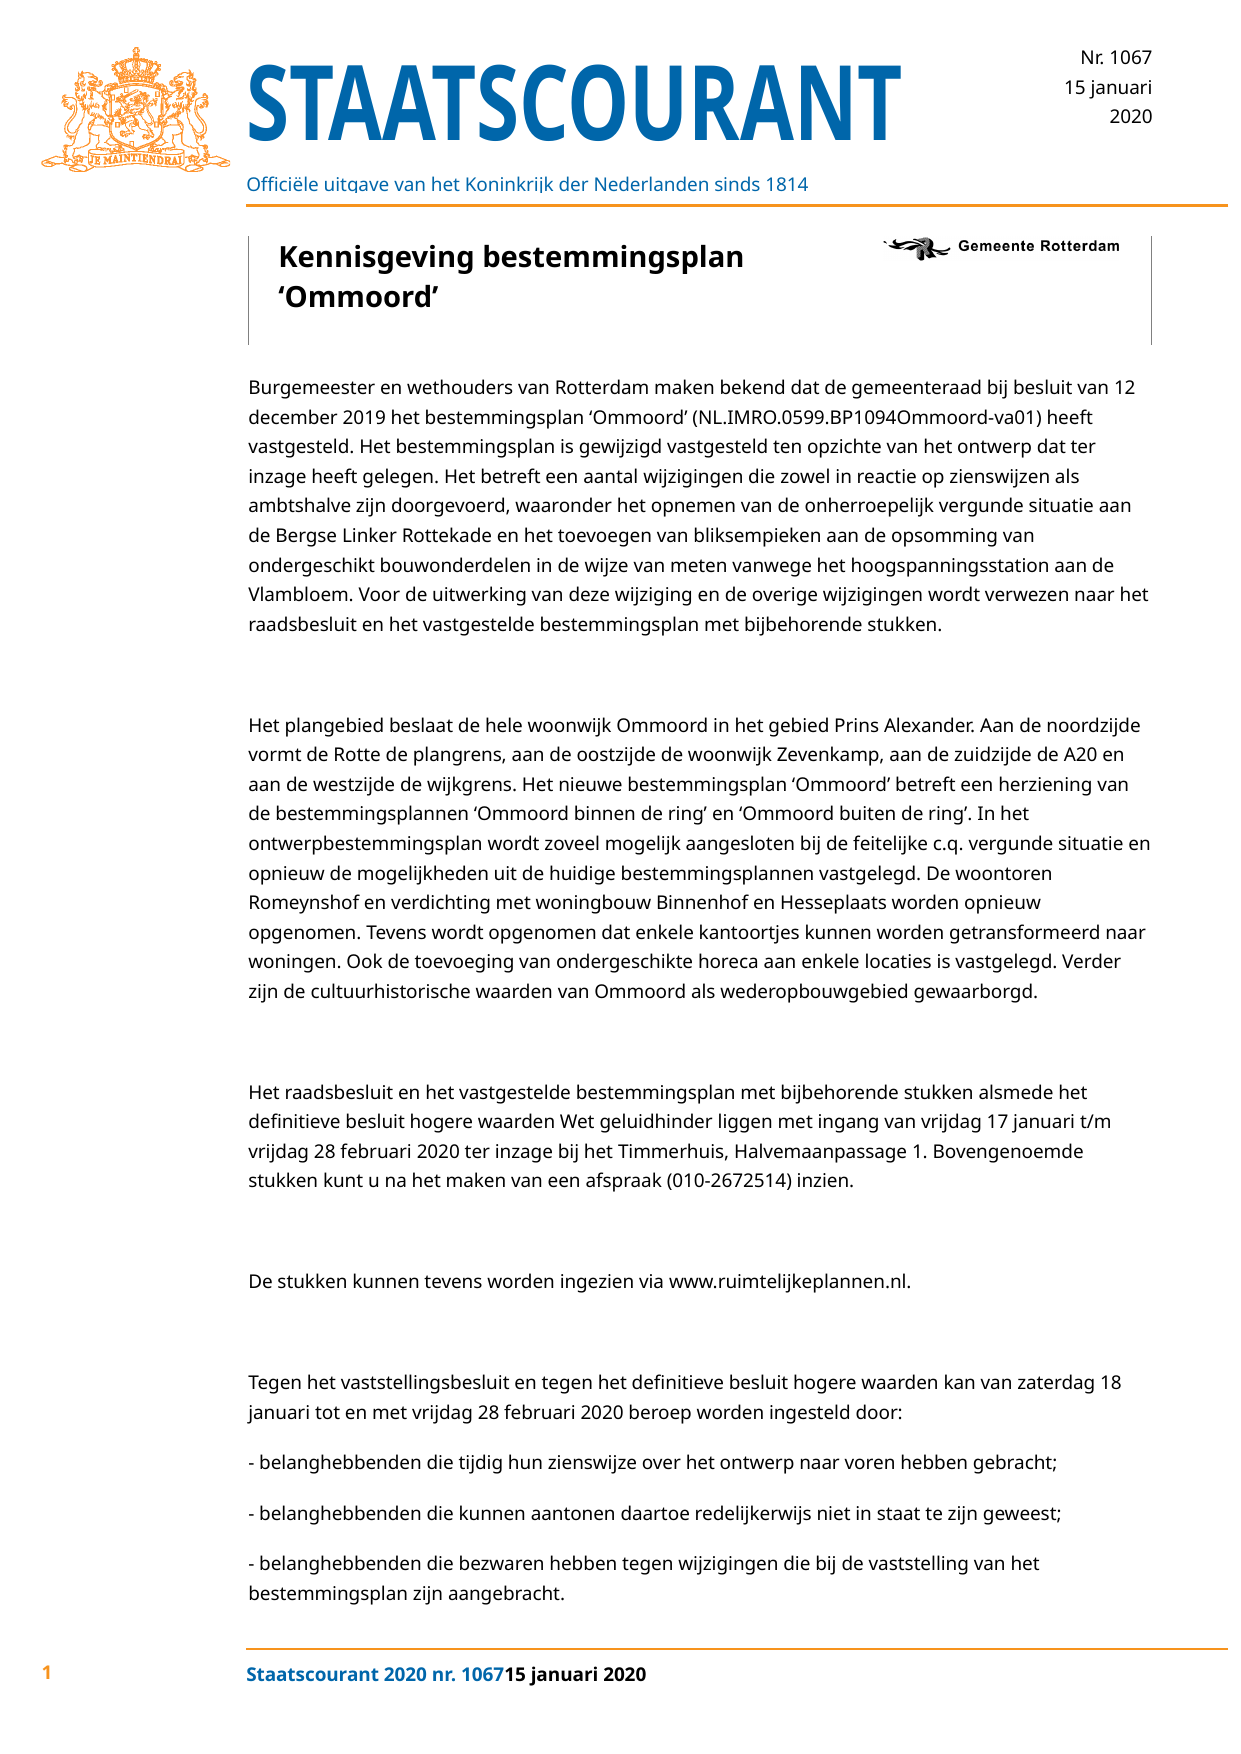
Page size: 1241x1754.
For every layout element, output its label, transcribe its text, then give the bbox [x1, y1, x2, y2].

text Tegen het vaststellingsbesluit en tegen het definitieve besluit hogere waarden kan van zaterdag 18 januari tot en met vrijdag 28 februari 2020 beroep worden ingesteld door: [248, 1369, 1152, 1424]
table_header Kennisgeving bestemmingsplan ‘Ommoord’ [249, 236, 850, 345]
table_header [850, 236, 1151, 345]
picture [41, 47, 231, 172]
text - belanghebbenden die tijdig hun zienswijze over het ontwerp naar voren hebben gebracht; [248, 1449, 1152, 1475]
text - belanghebbenden die kunnen aantonen daartoe redelijkerwijs niet in staat te zijn geweest; [248, 1500, 1152, 1525]
text Burgemeester en wethouders van Rotterdam maken bekend dat de gemeenteraad bij besluit van 12 december 2019 het bestemmingsplan ‘Ommoord’ (NL.IMRO.0599.BP1094Ommoord-va01) heeft vastgesteld. Het bestemmingsplan is gewijzigd vastgesteld ten opzichte van het ontwerp dat ter inzage heeft gelegen. Het betreft een aantal wijzigingen die zowel in reactie op zienswijzen als ambtshalve zijn doorgevoerd, waaronder het opnemen van de onherroepelijk vergunde situatie aan de Bergse Linker Rottekade en het toevoegen van bliksempieken aan de opsomming van ondergeschikt bouwonderdelen in de wijze van meten vanwege het hoogspanningsstation aan de Vlambloem. Voor de uitwerking van deze wijziging en de overige wijzigingen wordt verwezen naar het raadsbesluit en het vastgestelde bestemmingsplan met bijbehorende stukken. [248, 374, 1152, 637]
text Het raadsbesluit en het vastgestelde bestemmingsplan met bijbehorende stukken alsmede het definitieve besluit hogere waarden Wet geluidhinder liggen met ingang van vrijdag 17 januari t/m vrijdag 28 februari 2020 ter inzage bij het Timmerhuis, Halvemaanpassage 1. Bovengenoemde stukken kunt u na het maken van een afspraak (010-2672514) inzien. [248, 1079, 1152, 1193]
picture [882, 236, 1119, 261]
text - belanghebbenden die bezwaren hebben tegen wijzigingen die bij de vaststelling van het bestemmingsplan zijn aangebracht. [248, 1550, 1152, 1605]
text Het plangebied beslaat de hele woonwijk Ommoord in het gebied Prins Alexander. Aan de noordzijde vormt de Rotte de plangrens, aan de oostzijde de woonwijk Zevenkamp, aan de zuidzijde de A20 en aan de westzijde de wijkgrens. Het nieuwe bestemmingsplan ‘Ommoord’ betreft een herziening van de bestemmingsplannen ‘Ommoord binnen de ring’ en ‘Ommoord buiten de ring’. In het ontwerpbestemmingsplan wordt zoveel mogelijk aangesloten bij de feitelijke c.q. vergunde situatie en opnieuw de mogelijkheden uit de huidige bestemmingsplannen vastgelegd. De woontoren Romeynshof en verdichting met woningbouw Binnenhof en Hesseplaats worden opnieuw opgenomen. Tevens wordt opgenomen dat enkele kantoortjes kunnen worden getransformeerd naar woningen. Ook de toevoeging van ondergeschikte horeca aan enkele locaties is vastgelegd. Verder zijn de cultuurhistorische waarden van Ommoord als wederopbouwgebied gewaarborgd. [248, 712, 1152, 1004]
text De stukken kunnen tevens worden ingezien via www.ruimtelijkeplannen.nl. [248, 1268, 1152, 1294]
